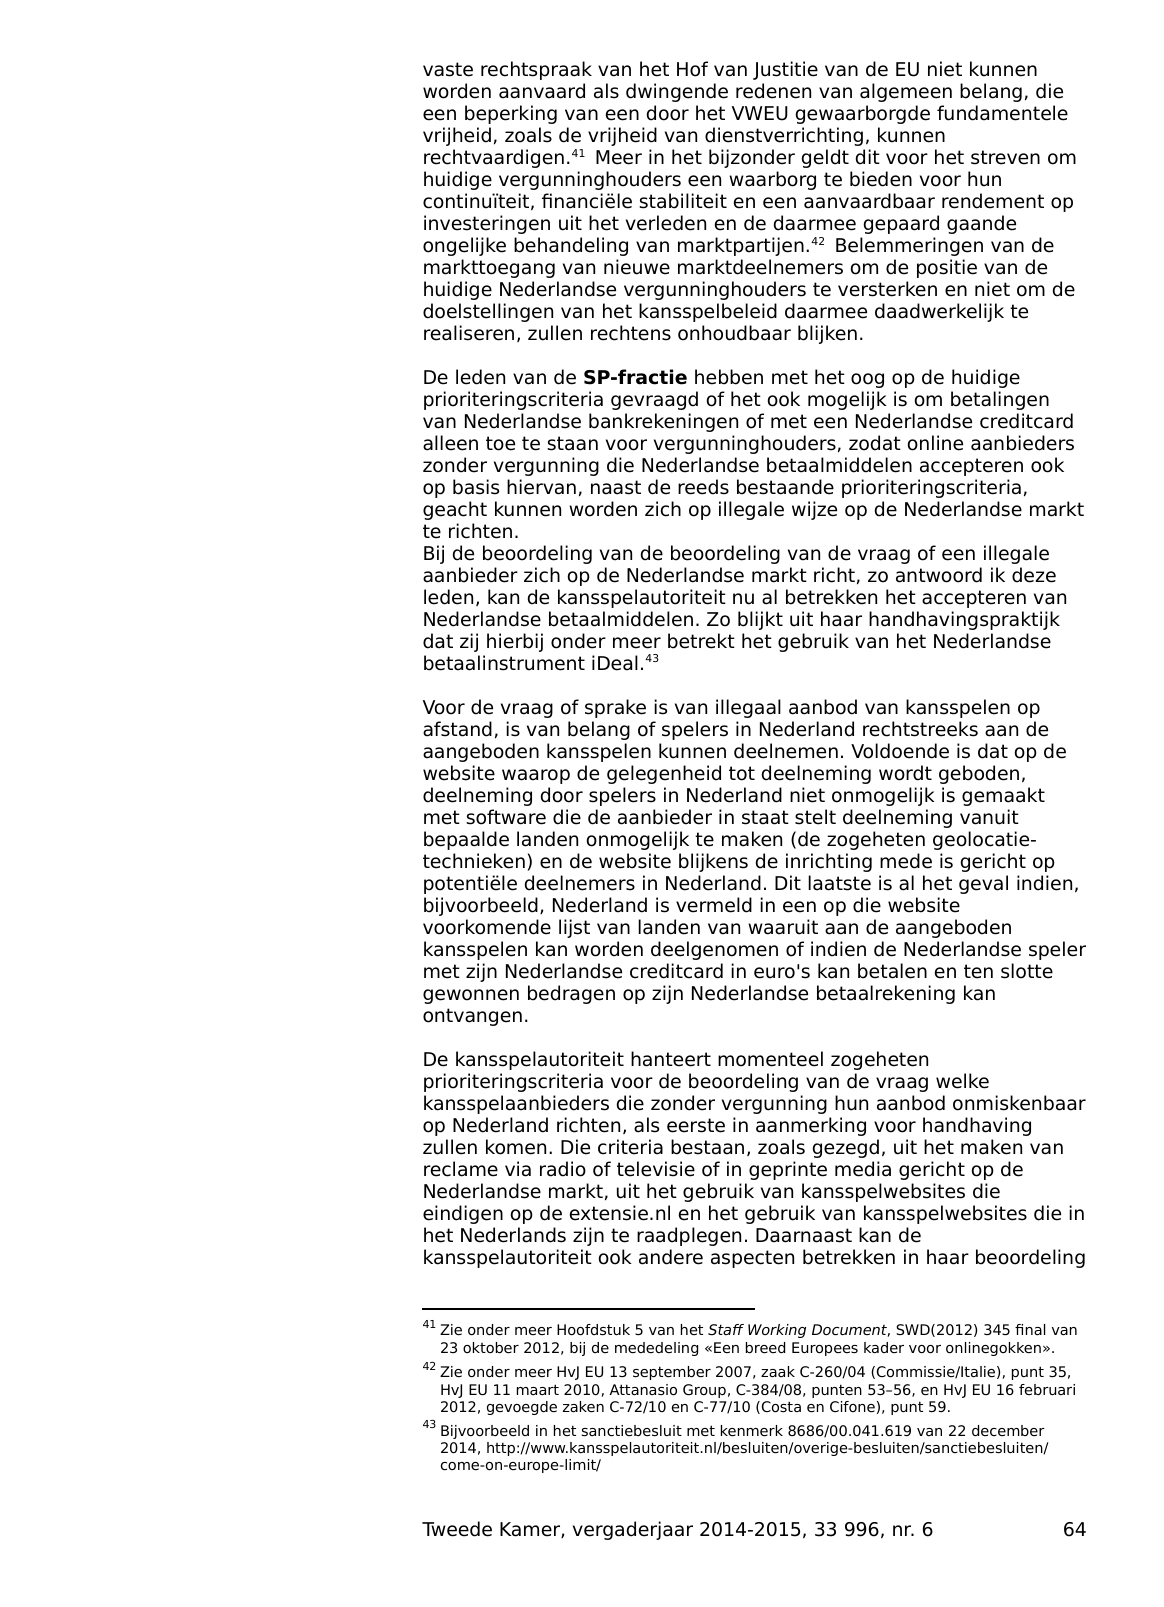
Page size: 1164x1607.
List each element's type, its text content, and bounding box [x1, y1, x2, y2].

text Zie onder meer Hoofdstuk 5 van het Staff Working Document, SWD(2012) 345 final van 23 oktober 2012, bij de mededeling «Een breed Europees kader voor onlinegokken». [422, 1318, 1087, 1357]
text De kansspelautoriteit hanteert momenteel zogeheten prioriteringscriteria voor de beoordeling van de vraag welke kansspelaanbieders die zonder vergunning hun aanbod onmiskenbaar op Nederland richten, als eerste in aanmerking voor handhaving zullen komen. Die criteria bestaan, zoals gezegd, uit het maken van reclame via radio of televisie of in geprinte media gericht op de Nederlandse markt, uit het gebruik van kansspelwebsites die eindigen op de extensie.nl en het gebruik van kansspelwebsites die in het Nederlands zijn te raadplegen. Daarnaast kan de kansspelautoriteit ook andere aspecten betrekken in haar beoordeling [422, 1049, 1087, 1268]
text Voor de vraag of sprake is van illegaal aanbod van kansspelen op afstand, is van belang of spelers in Nederland rechtstreeks aan de aangeboden kansspelen kunnen deelnemen. Voldoende is dat op de website waarop de gelegenheid tot deelneming wordt geboden, deelneming door spelers in Nederland niet onmogelijk is gemaakt met software die de aanbieder in staat stelt deelneming vanuit bepaalde landen onmogelijk te maken (de zogeheten geolocatie-technieken) en de website blijkens de inrichting mede is gericht op potentiële deelnemers in Nederland. Dit laatste is al het geval indien, bijvoorbeeld, Nederland is vermeld in een op die website voorkomende lijst van landen van waaruit aan de aangeboden kansspelen kan worden deelgenomen of indien de Nederlandse speler met zijn Nederlandse creditcard in euro's kan betalen en ten slotte gewonnen bedragen op zijn Nederlandse betaalrekening kan ontvangen. [422, 697, 1087, 1027]
text De leden van de SP-fractie hebben met het oog op de huidige prioriteringscriteria gevraagd of het ook mogelijk is om betalingen van Nederlandse bankrekeningen of met een Nederlandse creditcard alleen toe te staan voor vergunninghouders, zodat online aanbieders zonder vergunning die Nederlandse betaalmiddelen accepteren ook op basis hiervan, naast de reeds bestaande prioriteringscriteria, geacht kunnen worden zich op illegale wijze op de Nederlandse markt te richten. [422, 367, 1087, 543]
text vaste rechtspraak van het Hof van Justitie van de EU niet kunnen worden aanvaard als dwingende redenen van algemeen belang, die een beperking van een door het VWEU gewaarborgde fundamentele vrijheid, zoals de vrijheid van dienstverrichting, kunnen rechtvaardigen. Meer in het bijzonder geldt dit voor het streven om huidige vergunninghouders een waarborg te bieden voor hun continuïteit, financiële stabiliteit en een aanvaardbaar rendement op investeringen uit het verleden en de daarmee gepaard gaande ongelijke behandeling van marktpartijen. Belemmeringen van de markttoegang van nieuwe marktdeelnemers om de positie van de huidige Nederlandse vergunninghouders te versterken en niet om de doelstellingen van het kansspelbeleid daarmee daadwerkelijk te realiseren, zullen rechtens onhoudbaar blijken. [422, 59, 1087, 345]
text Bij de beoordeling van de beoordeling van de vraag of een illegale aanbieder zich op de Nederlandse markt richt, zo antwoord ik deze leden, kan de kansspelautoriteit nu al betrekken het accepteren van Nederlandse betaalmiddelen. Zo blijkt uit haar handhavingspraktijk dat zij hierbij onder meer betrekt het gebruik van het Nederlandse betaalinstrument iDeal. [422, 543, 1087, 675]
text Bijvoorbeeld in het sanctiebesluit met kenmerk 8686/00.041.619 van 22 december 2014, http://www.kansspelautoriteit.nl/besluiten/overige-besluiten/sanctiebesluiten/come-on-europe-limit/ [422, 1418, 1087, 1474]
text Zie onder meer HvJ EU 13 september 2007, zaak C-260/04 (Commissie/Italie), punt 35, HvJ EU 11 maart 2010, Attanasio Group, C-384/08, punten 53–56, en HvJ EU 16 februari 2012, gevoegde zaken C-72/10 en C-77/10 (Costa en Cifone), punt 59. [422, 1360, 1087, 1416]
